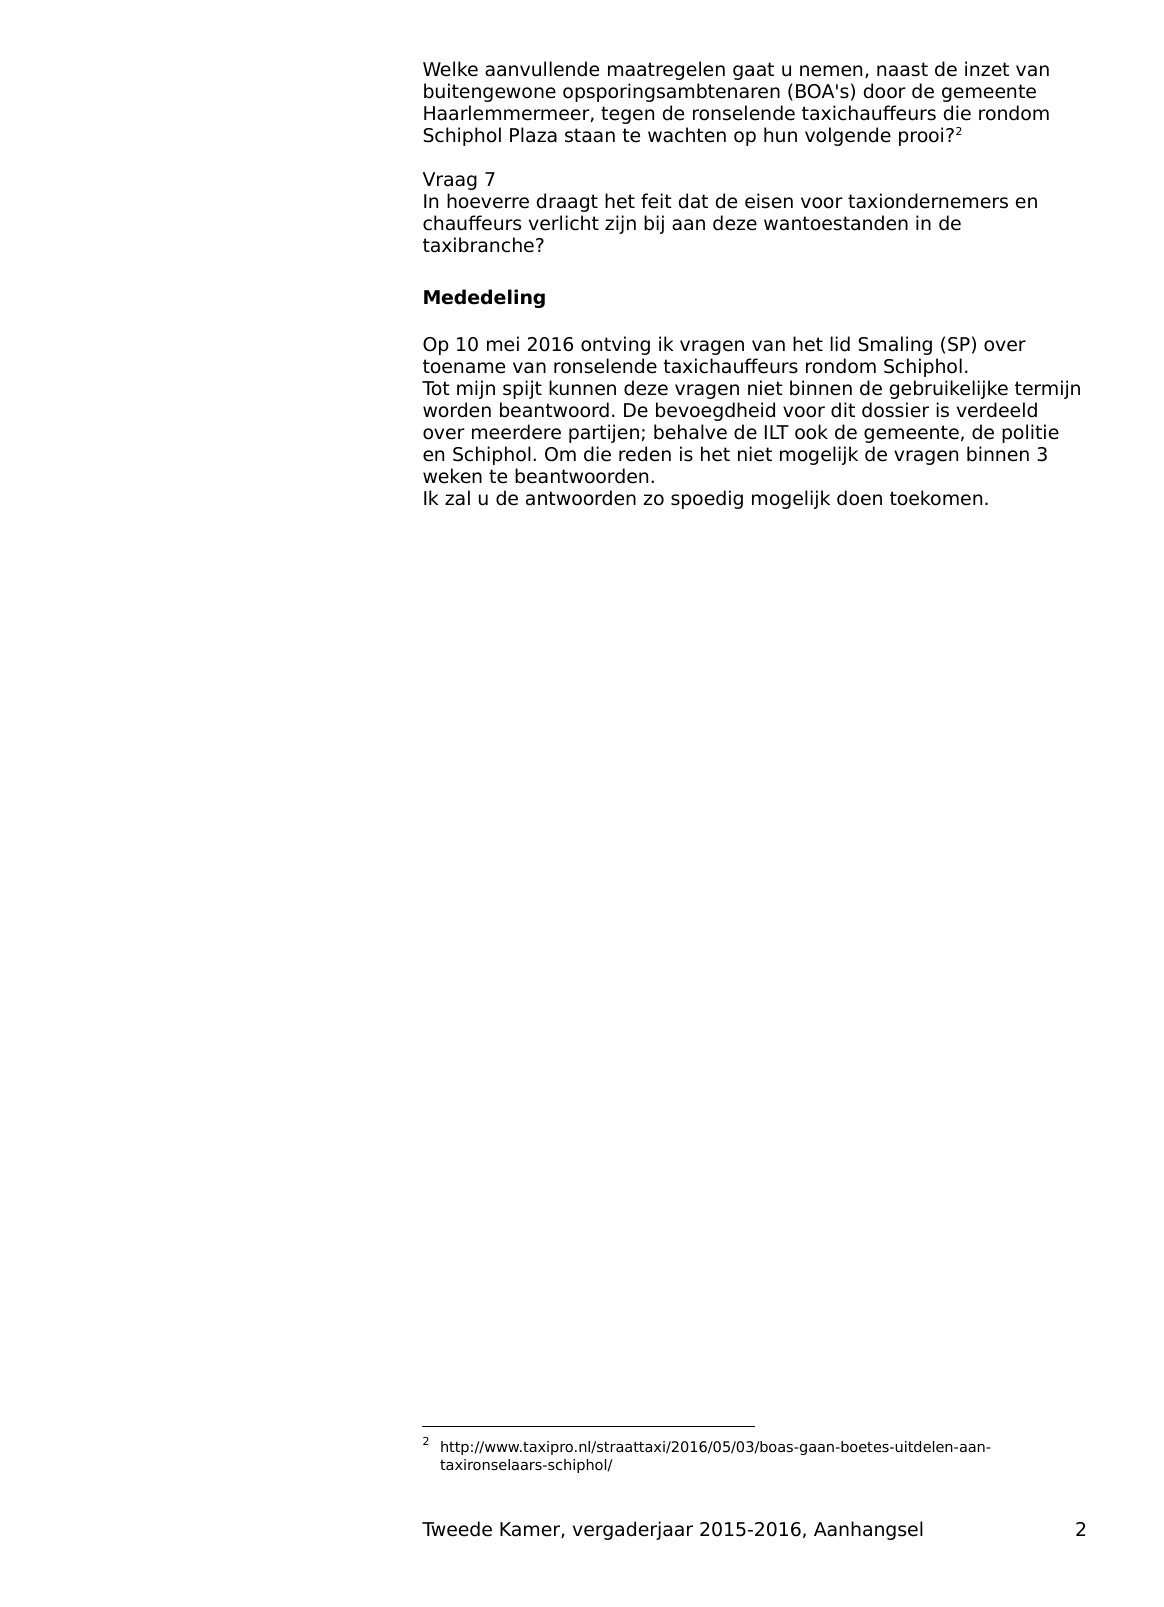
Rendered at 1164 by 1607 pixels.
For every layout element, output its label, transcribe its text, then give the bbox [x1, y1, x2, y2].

text In hoeverre draagt het feit dat de eisen voor taxiondernemers en chauffeurs verlicht zijn bij aan deze wantoestanden in de taxibranche? [422, 191, 1087, 257]
text Welke aanvullende maatregelen gaat u nemen, naast de inzet van buitengewone opsporingsambtenaren (BOA's) door de gemeente Haarlemmermeer, tegen de ronselende taxichauffeurs die rondom Schiphol Plaza staan te wachten op hun volgende prooi? [422, 59, 1087, 147]
text Tot mijn spijt kunnen deze vragen niet binnen de gebruikelijke termijn worden beantwoord. De bevoegdheid voor dit dossier is verdeeld over meerdere partijen; behalve de ILT ook de gemeente, de politie en Schiphol. Om die reden is het niet mogelijk de vragen binnen 3 weken te beantwoorden. [422, 378, 1087, 488]
text Vraag 7 [422, 169, 1087, 191]
text Ik zal u de antwoorden zo spoedig mogelijk doen toekomen. [422, 488, 1087, 510]
subtitle Mededeling [422, 287, 1087, 309]
text http://www.taxipro.nl/straattaxi/2016/05/03/boas-gaan-boetes-uitdelen-aan-taxironselaars-schiphol/ [422, 1435, 1087, 1474]
text Op 10 mei 2016 ontving ik vragen van het lid Smaling (SP) over toename van ronselende taxichauffeurs rondom Schiphol. [422, 334, 1087, 378]
